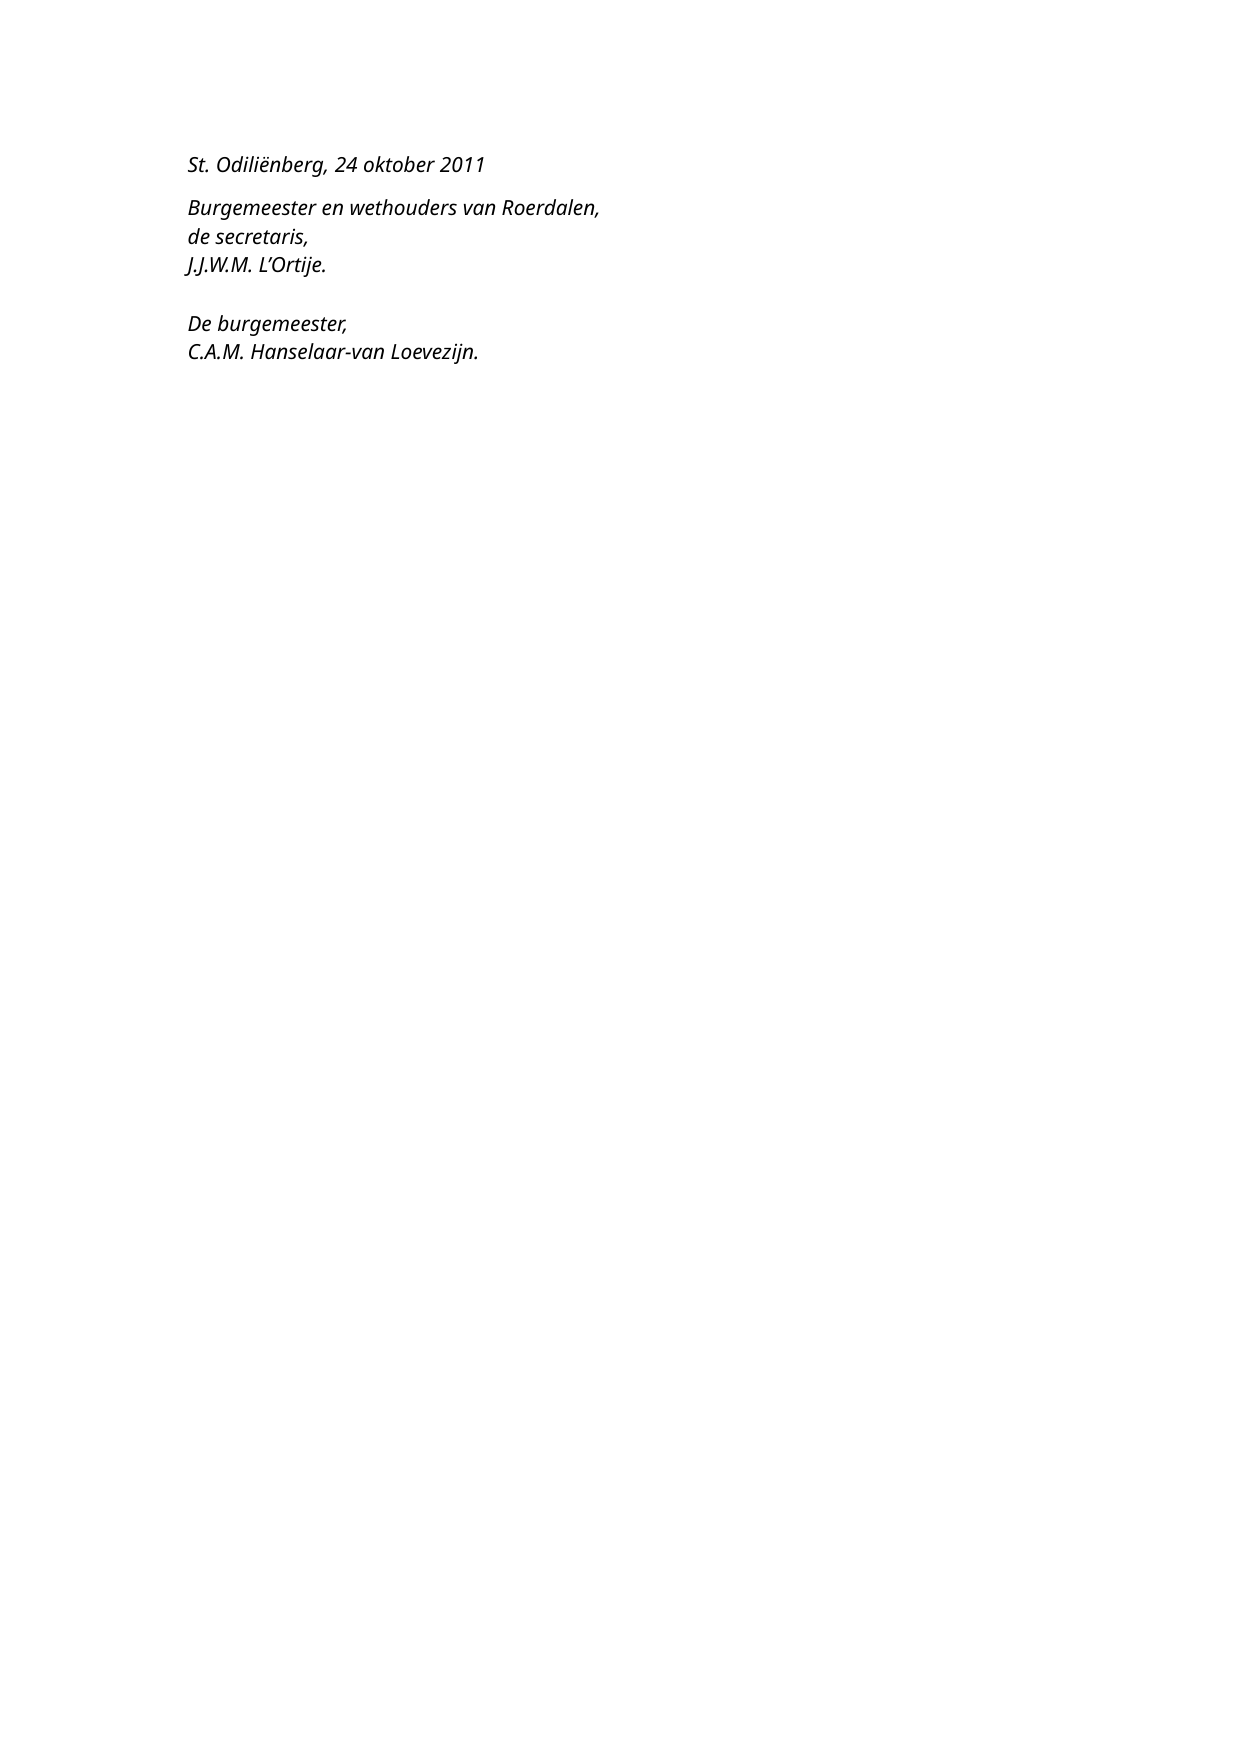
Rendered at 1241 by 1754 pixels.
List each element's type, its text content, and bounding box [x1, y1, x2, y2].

text J.J.W.M. L’Ortije. [187, 250, 1053, 279]
text St. Odiliënberg, 24 oktober 2011 [187, 150, 1053, 178]
text de secretaris, [187, 222, 1053, 250]
text C.A.M. Hanselaar-van Loevezijn. [187, 337, 1053, 366]
text Burgemeester en wethouders van Roerdalen, [187, 193, 1053, 222]
text De burgemeester, [187, 309, 1053, 337]
